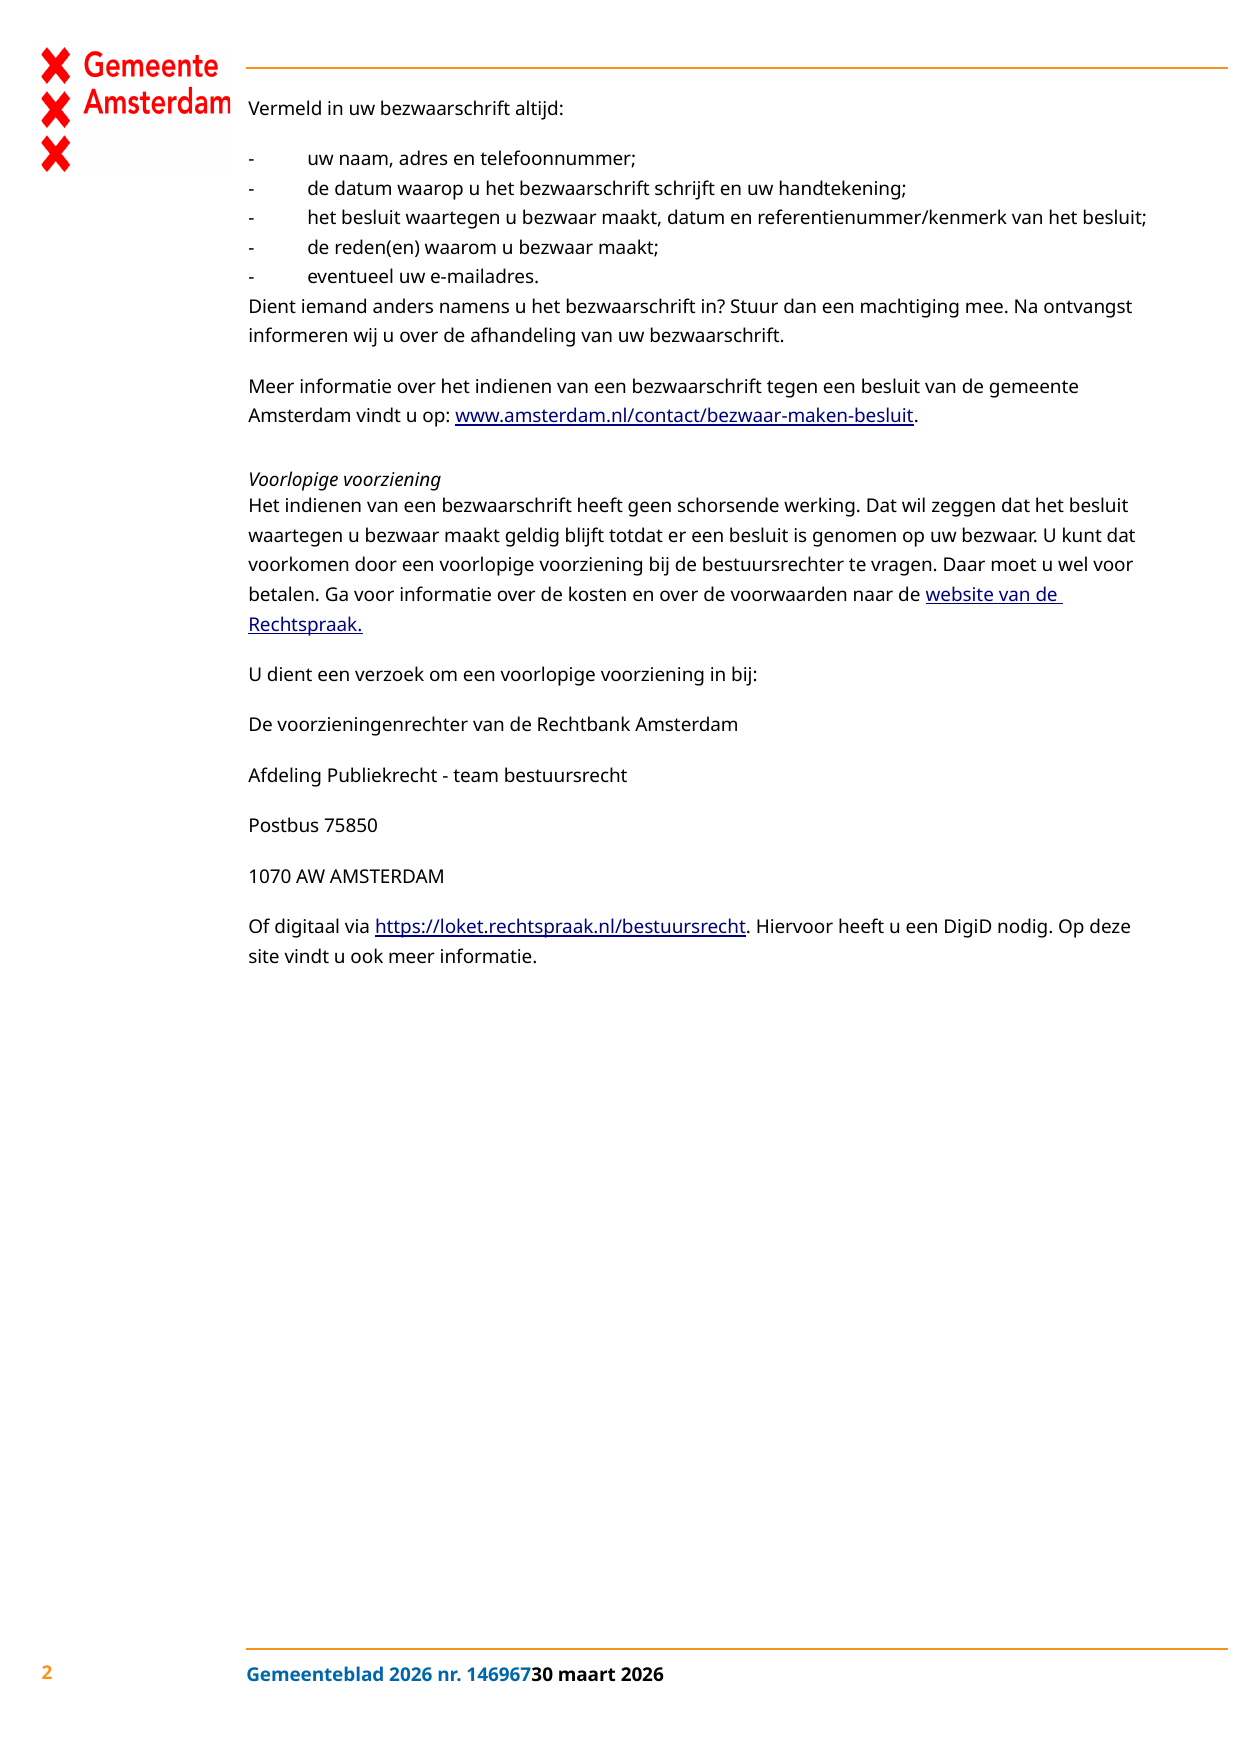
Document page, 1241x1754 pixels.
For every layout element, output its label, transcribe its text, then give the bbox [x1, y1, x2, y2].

text Het indienen van een bezwaarschrift heeft geen schorsende werking. Dat wil zeggen dat het besluit waartegen u bezwaar maakt geldig blijft totdat er een besluit is genomen op uw bezwaar. U kunt dat voorkomen door een voorlopige voorziening bij de bestuursrechter te vragen. Daar moet u wel voor betalen. Ga voor informatie over de kosten en over de voorwaarden naar de website van de Rechtspraak. [248, 492, 1152, 636]
text Afdeling Publiekrecht - team bestuursrecht [248, 762, 1152, 788]
list het besluit waartegen u bezwaar maakt, datum en referentienummer/kenmerk van het besluit; [248, 204, 1152, 230]
list de reden(en) waarom u bezwaar maakt; [248, 234, 1152, 260]
list eventueel uw e-mailadres. [248, 263, 1152, 289]
text De voorzieningenrechter van de Rechtbank Amsterdam [248, 712, 1152, 737]
text Vermeld in uw bezwaarschrift altijd: [248, 95, 1152, 121]
list de datum waarop u het bezwaarschrift schrijft en uw handtekening; [248, 175, 1152, 201]
text Dient iemand anders namens u het bezwaarschrift in? Stuur dan een machtiging mee. Na ontvangst informeren wij u over de afhandeling van uw bezwaarschrift. [248, 293, 1152, 348]
picture [41, 47, 231, 172]
list uw naam, adres en telefoonnummer; [248, 145, 1152, 171]
text Postbus 75850 [248, 812, 1152, 838]
text U dient een verzoek om een voorlopige voorziening in bij: [248, 661, 1152, 687]
text Meer informatie over het indienen van een bezwaarschrift tegen een besluit van de gemeente Amsterdam vindt u op: www.amsterdam.nl/contact/bezwaar-maken-besluit. [248, 373, 1152, 428]
text Voorlopige voorziening [248, 467, 1152, 492]
text 1070 AW AMSTERDAM [248, 863, 1152, 888]
text Of digitaal via https://loket.rechtspraak.nl/bestuursrecht. Hiervoor heeft u een DigiD nodig. Op deze site vindt u ook meer informatie. [248, 913, 1152, 968]
